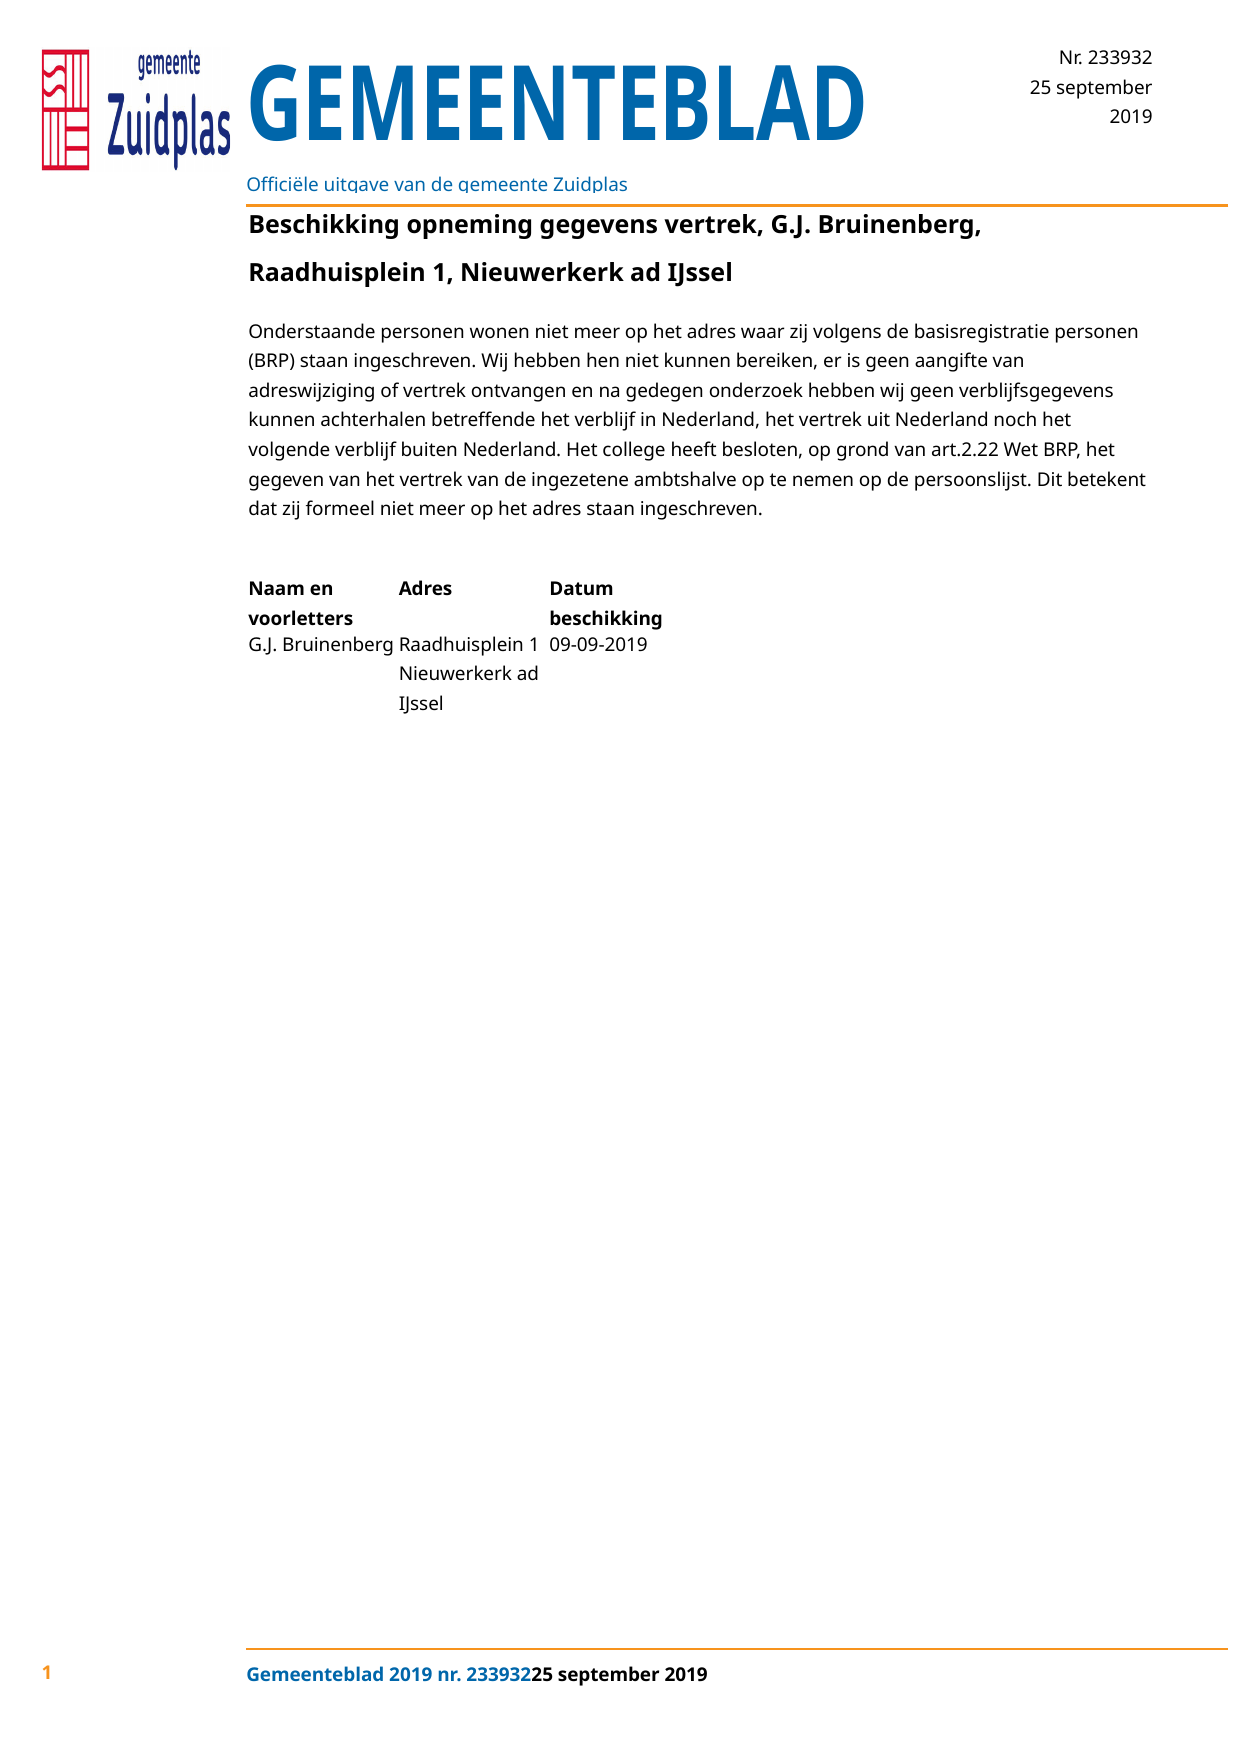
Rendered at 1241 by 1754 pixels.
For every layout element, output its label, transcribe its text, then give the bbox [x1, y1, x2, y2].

table_cell Raadhuisplein 1 Nieuwerkerk ad IJssel [399, 631, 549, 716]
table_header Adres [399, 576, 549, 631]
picture [41, 47, 231, 172]
text Onderstaande personen wonen niet meer op het adres waar zij volgens de basisregistratie personen (BRP) staan ingeschreven. Wij hebben hen niet kunnen bereiken, er is geen aangifte van adreswijziging of vertrek ontvangen en na gedegen onderzoek hebben wij geen verblijfsgegevens kunnen achterhalen betreffende het verblijf in Nederland, het vertrek uit Nederland noch het volgende verblijf buiten Nederland. Het college heeft besloten, op grond van art.2.22 Wet BRP, het gegeven van het vertrek van de ingezetene ambtshalve op te nemen op de persoonslijst. Dit betekent dat zij formeel niet meer op het adres staan ingeschreven. [248, 318, 1152, 521]
table_header Naam en voorletters [248, 576, 398, 631]
table_cell 09-09-2019 [549, 631, 700, 716]
table_header Datum beschikking [549, 576, 700, 631]
text Beschikking opneming gegevens vertrek, G.J. Bruinenberg, Raadhuisplein 1, Nieuwerkerk ad IJssel [248, 207, 1152, 288]
table_cell G.J. Bruinenberg [248, 631, 398, 716]
